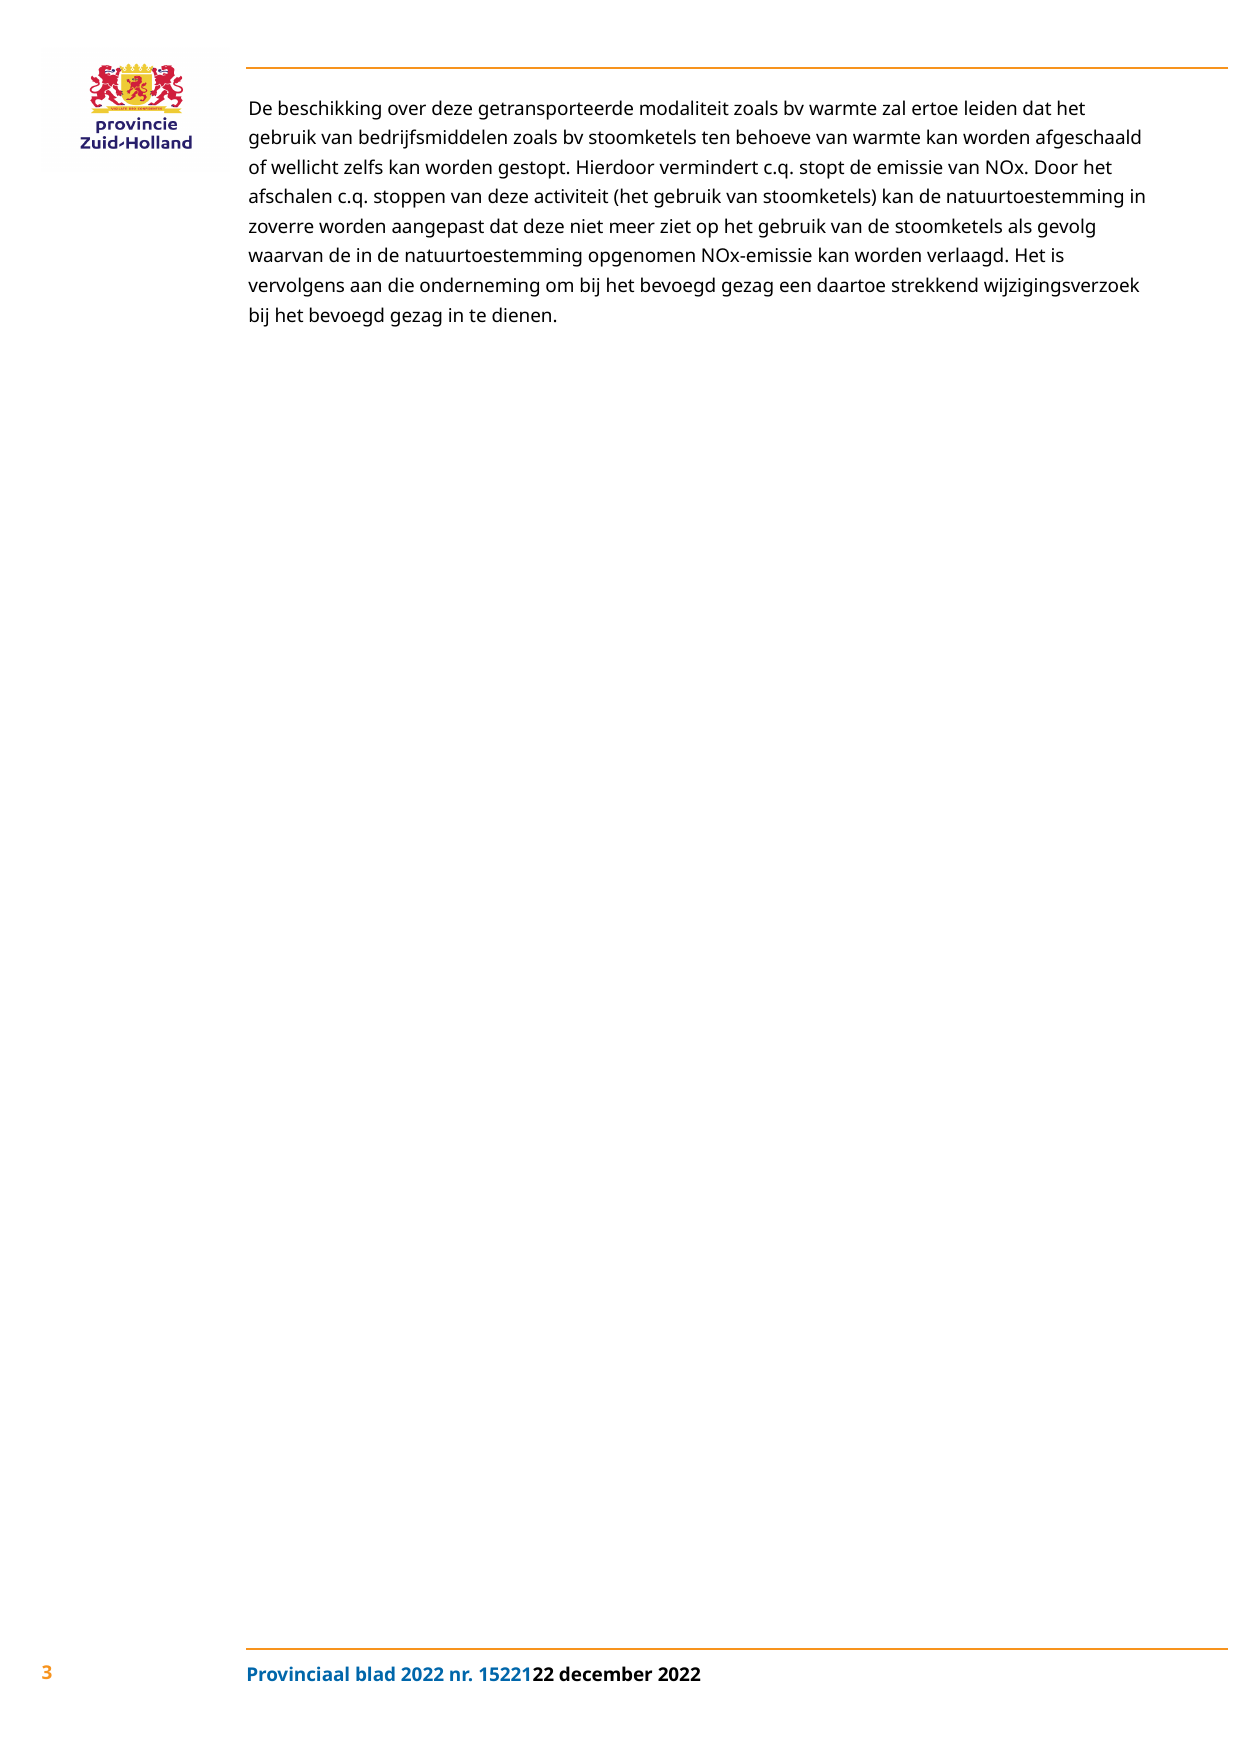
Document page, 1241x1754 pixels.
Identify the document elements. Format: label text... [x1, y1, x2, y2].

text De beschikking over deze getransporteerde modaliteit zoals bv warmte zal ertoe leiden dat het gebruik van bedrijfsmiddelen zoals bv stoomketels ten behoeve van warmte kan worden afgeschaald of wellicht zelfs kan worden gestopt. Hierdoor vermindert c.q. stopt de emissie van NOx. Door het afschalen c.q. stoppen van deze activiteit (het gebruik van stoomketels) kan de natuurtoestemming in zoverre worden aangepast dat deze niet meer ziet op het gebruik van de stoomketels als gevolg waarvan de in de natuurtoestemming opgenomen NOx-emissie kan worden verlaagd. Het is vervolgens aan die onderneming om bij het bevoegd gezag een daartoe strekkend wijzigingsverzoek bij het bevoegd gezag in te dienen. [248, 95, 1152, 328]
picture [41, 47, 231, 172]
